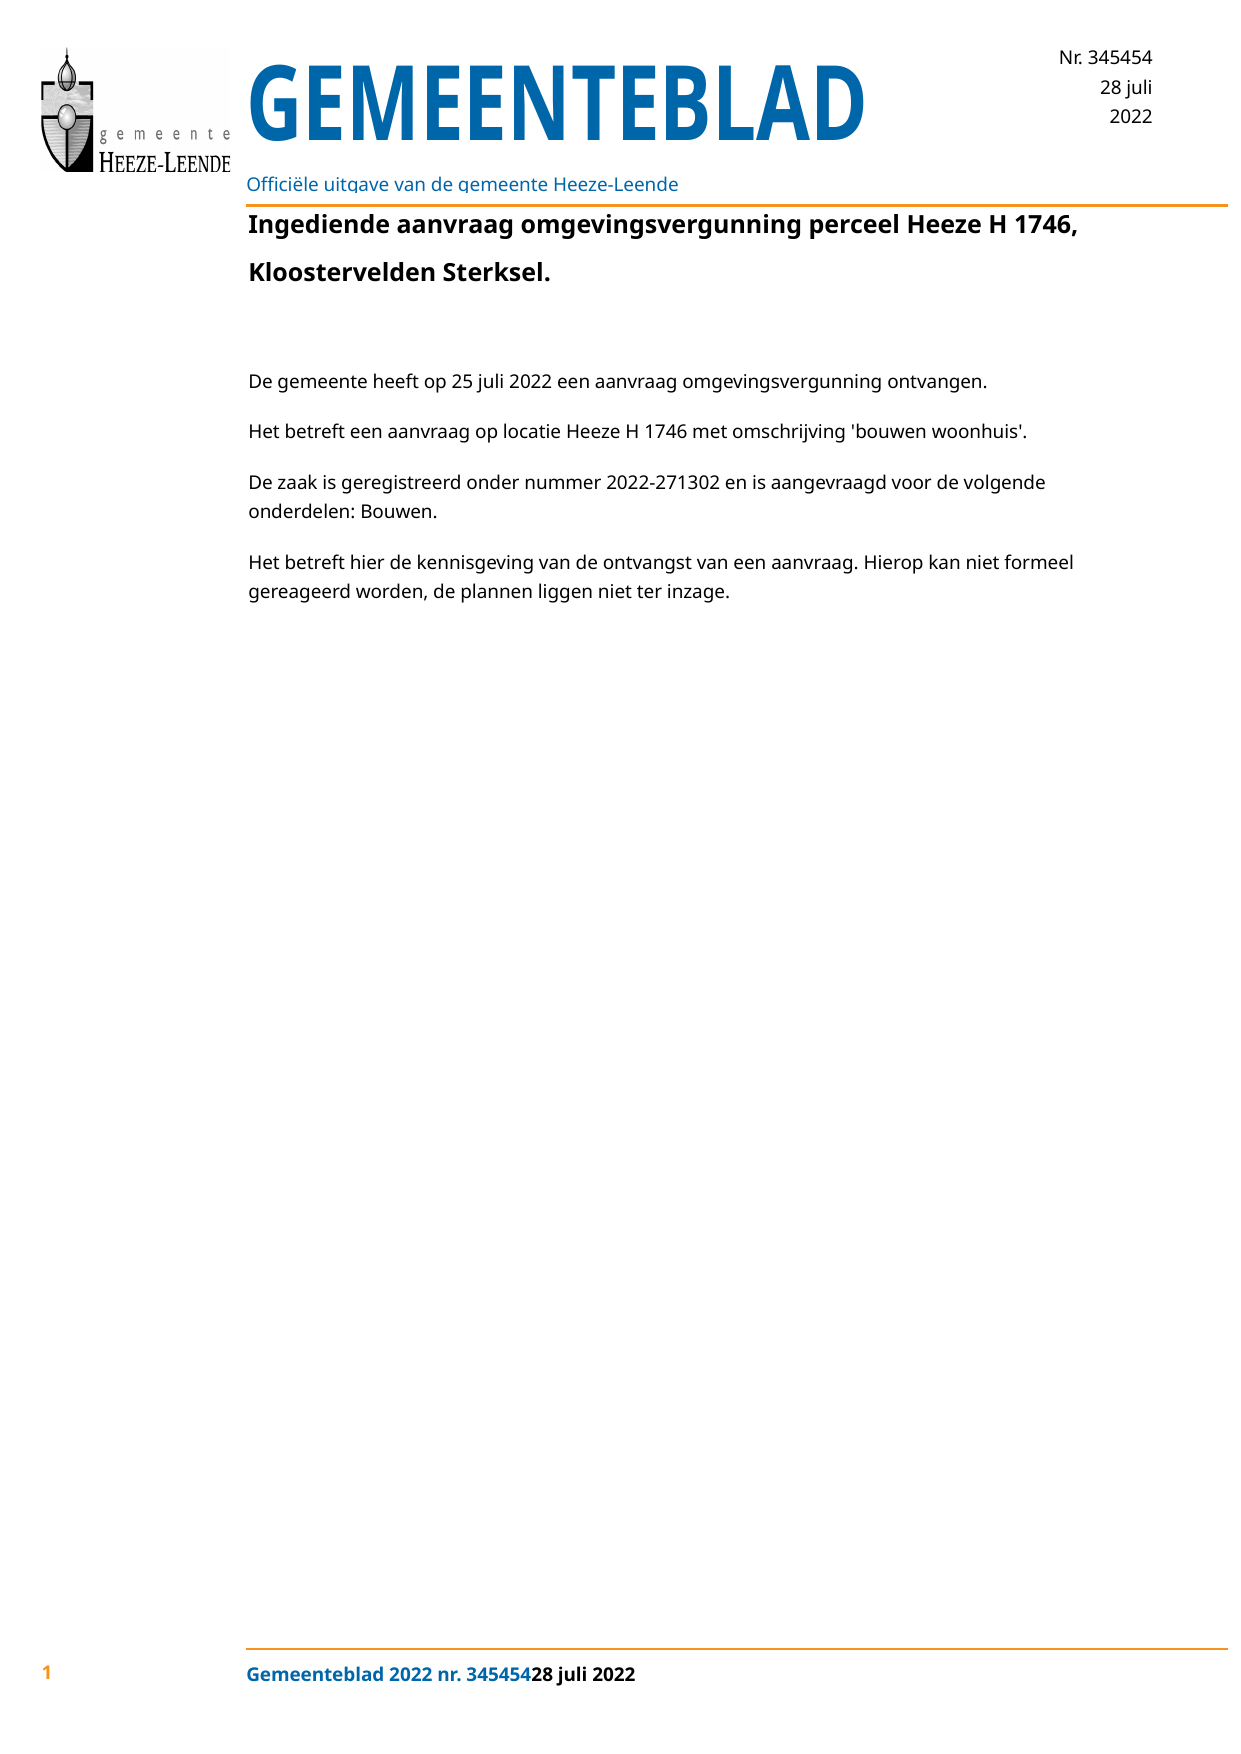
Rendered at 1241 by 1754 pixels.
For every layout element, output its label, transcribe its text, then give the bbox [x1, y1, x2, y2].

text De gemeente heeft op 25 juli 2022 een aanvraag omgevingsvergunning ontvangen. [248, 368, 1152, 394]
text De zaak is geregistreerd onder nummer 2022-271302 en is aangevraagd voor de volgende onderdelen: Bouwen. [248, 469, 1152, 524]
text Ingediende aanvraag omgevingsvergunning perceel Heeze H 1746, Kloostervelden Sterksel. [248, 207, 1152, 288]
text Het betreft een aanvraag op locatie Heeze H 1746 met omschrijving 'bouwen woonhuis'. [248, 419, 1152, 444]
text Het betreft hier de kennisgeving van de ontvangst van een aanvraag. Hierop kan niet formeel gereageerd worden, de plannen liggen niet ter inzage. [248, 549, 1152, 604]
picture [41, 47, 231, 172]
